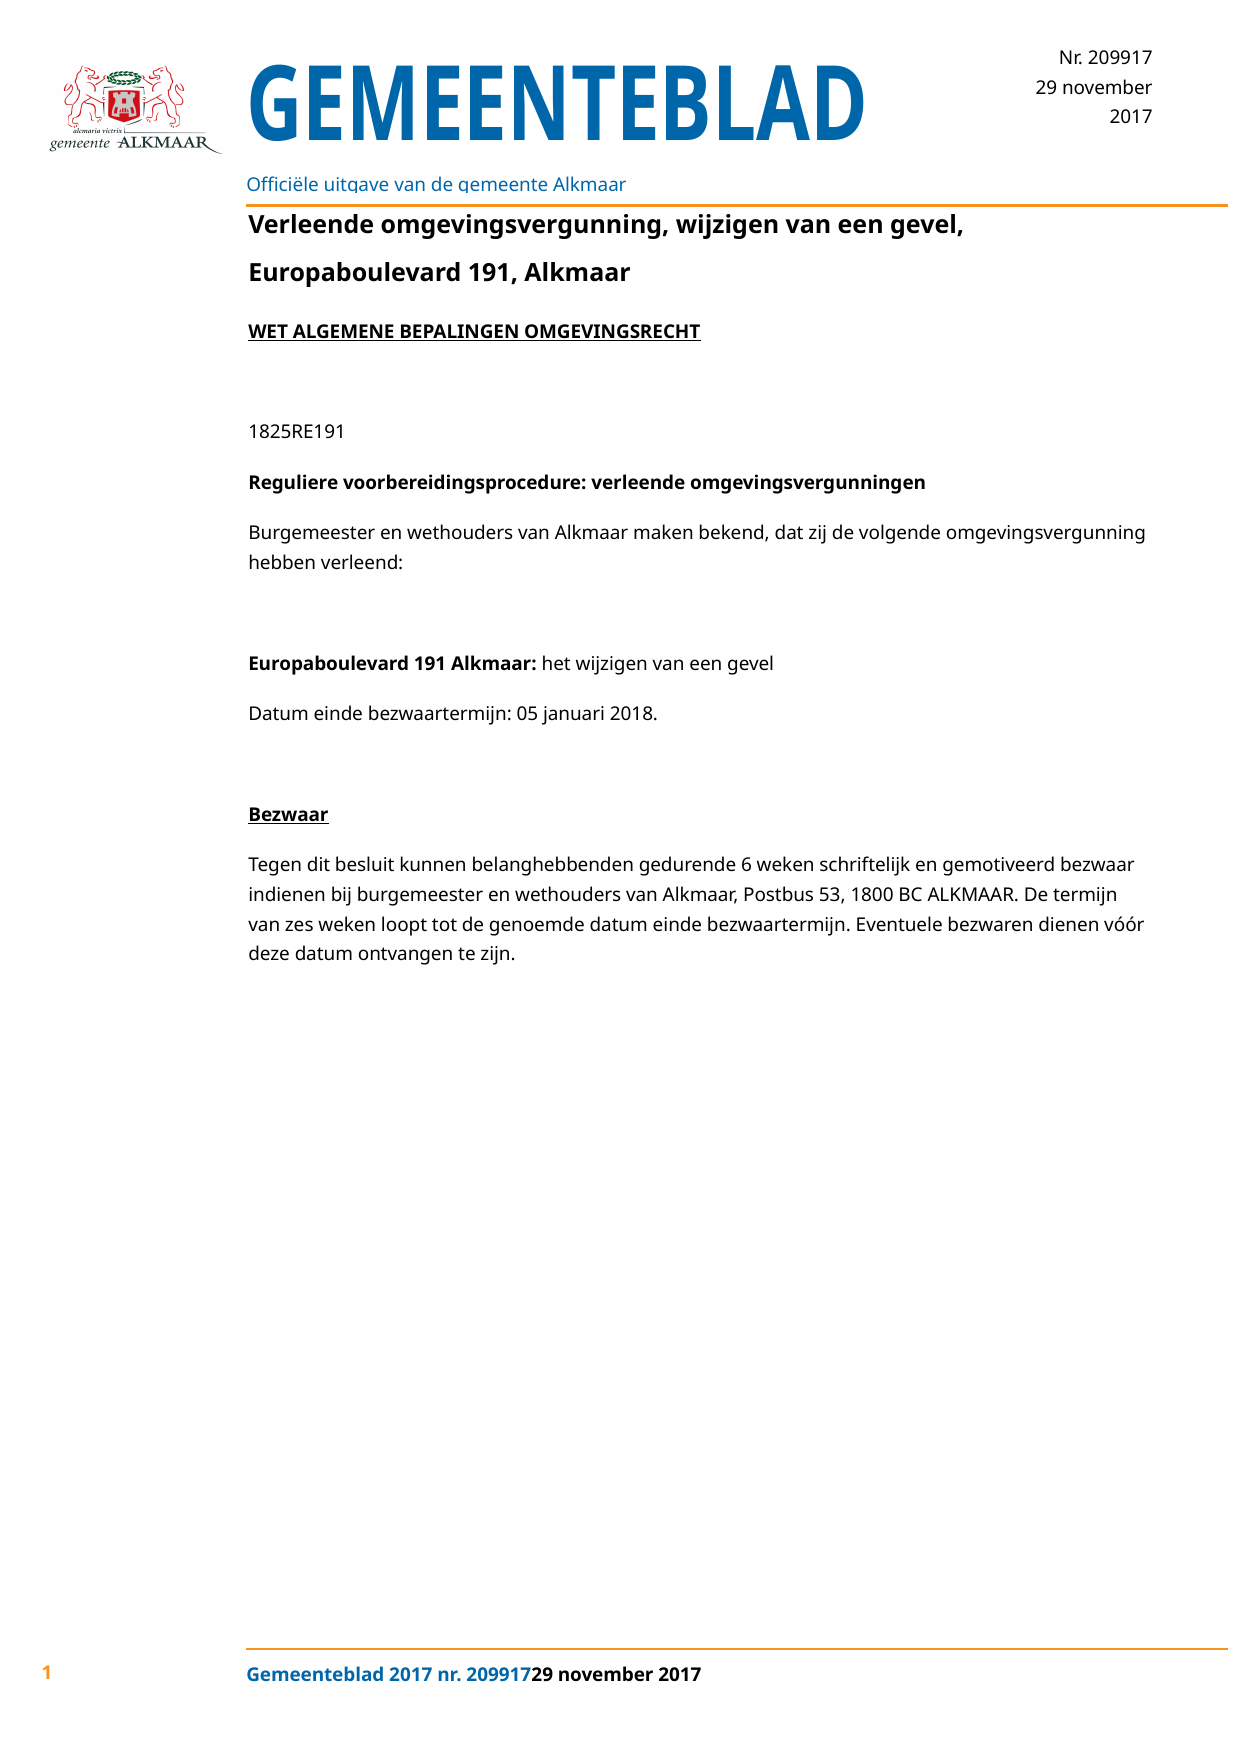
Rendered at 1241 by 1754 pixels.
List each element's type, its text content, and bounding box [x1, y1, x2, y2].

text Verleende omgevingsvergunning, wijzigen van een gevel, Europaboulevard 191, Alkmaar [248, 207, 1152, 288]
picture [41, 47, 231, 172]
text Reguliere voorbereidingsprocedure: verleende omgevingsvergunningen [248, 469, 1152, 495]
text 1825RE191 [248, 419, 1152, 444]
text Tegen dit besluit kunnen belanghebbenden gedurende 6 weken schriftelijk en gemotiveerd bezwaar indienen bij burgemeester en wethouders van Alkmaar, Postbus 53, 1800 BC ALKMAAR. De termijn van zes weken loopt tot de genoemde datum einde bezwaartermijn. Eventuele bezwaren dienen vóór deze datum ontvangen te zijn. [248, 852, 1152, 966]
text Bezwaar [248, 801, 1152, 827]
text Europaboulevard 191 Alkmaar: het wijzigen van een gevel [248, 650, 1152, 676]
text Datum einde bezwaartermijn: 05 januari 2018. [248, 700, 1152, 726]
text WET ALGEMENE BEPALINGEN OMGEVINGSRECHT [248, 318, 1152, 344]
text Burgemeester en wethouders van Alkmaar maken bekend, dat zij de volgende omgevingsvergunning hebben verleend: [248, 519, 1152, 575]
